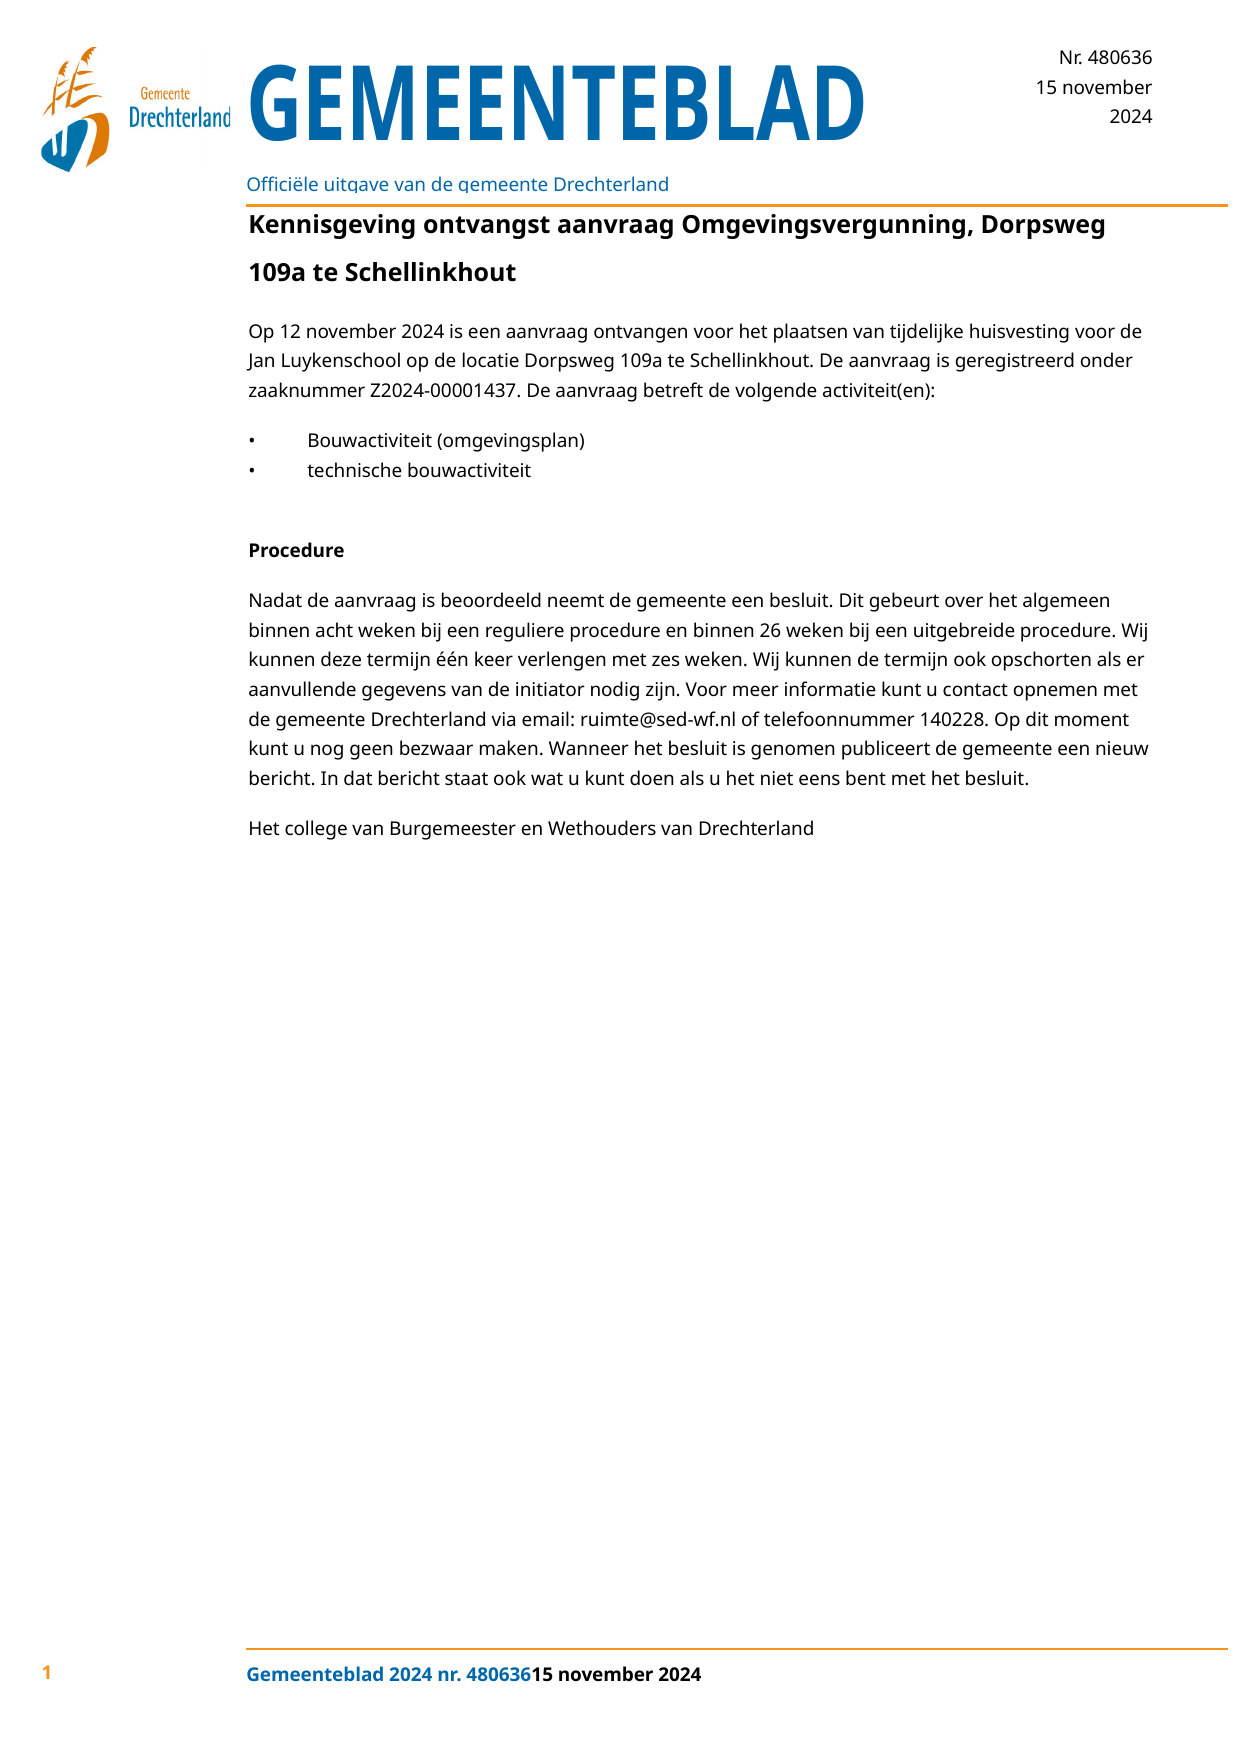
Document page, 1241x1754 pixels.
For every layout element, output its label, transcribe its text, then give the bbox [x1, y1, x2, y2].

text Procedure [248, 537, 1152, 563]
text Het college van Burgemeester en Wethouders van Drechterland [248, 815, 1152, 841]
list technische bouwactiviteit [248, 457, 1152, 483]
list Bouwactiviteit (omgevingsplan) [248, 427, 1152, 453]
text Op 12 november 2024 is een aanvraag ontvangen voor het plaatsen van tijdelijke huisvesting voor de Jan Luykenschool op de locatie Dorpsweg 109a te Schellinkhout. De aanvraag is geregistreerd onder zaaknummer Z2024-00001437. De aanvraag betreft de volgende activiteit(en): [248, 318, 1152, 403]
picture [41, 47, 231, 172]
picture [41, 158, 64, 172]
picture [226, 115, 231, 124]
text Nadat de aanvraag is beoordeeld neemt de gemeente een besluit. Dit gebeurt over het algemeen binnen acht weken bij een reguliere procedure en binnen 26 weken bij een uitgebreide procedure. Wij kunnen deze termijn één keer verlengen met zes weken. Wij kunnen de termijn ook opschorten als er aanvullende gegevens van de initiator nodig zijn. Voor meer informatie kunt u contact opnemen met de gemeente Drechterland via email: ruimte@sed-wf.nl of telefoonnummer 140228. Op dit moment kunt u nog geen bezwaar maken. Wanneer het besluit is genomen publiceert de gemeente een nieuw bericht. In dat bericht staat ook wat u kunt doen als u het niet eens bent met het besluit. [248, 587, 1152, 791]
text Kennisgeving ontvangst aanvraag Omgevingsvergunning, Dorpsweg 109a te Schellinkhout [248, 207, 1152, 288]
